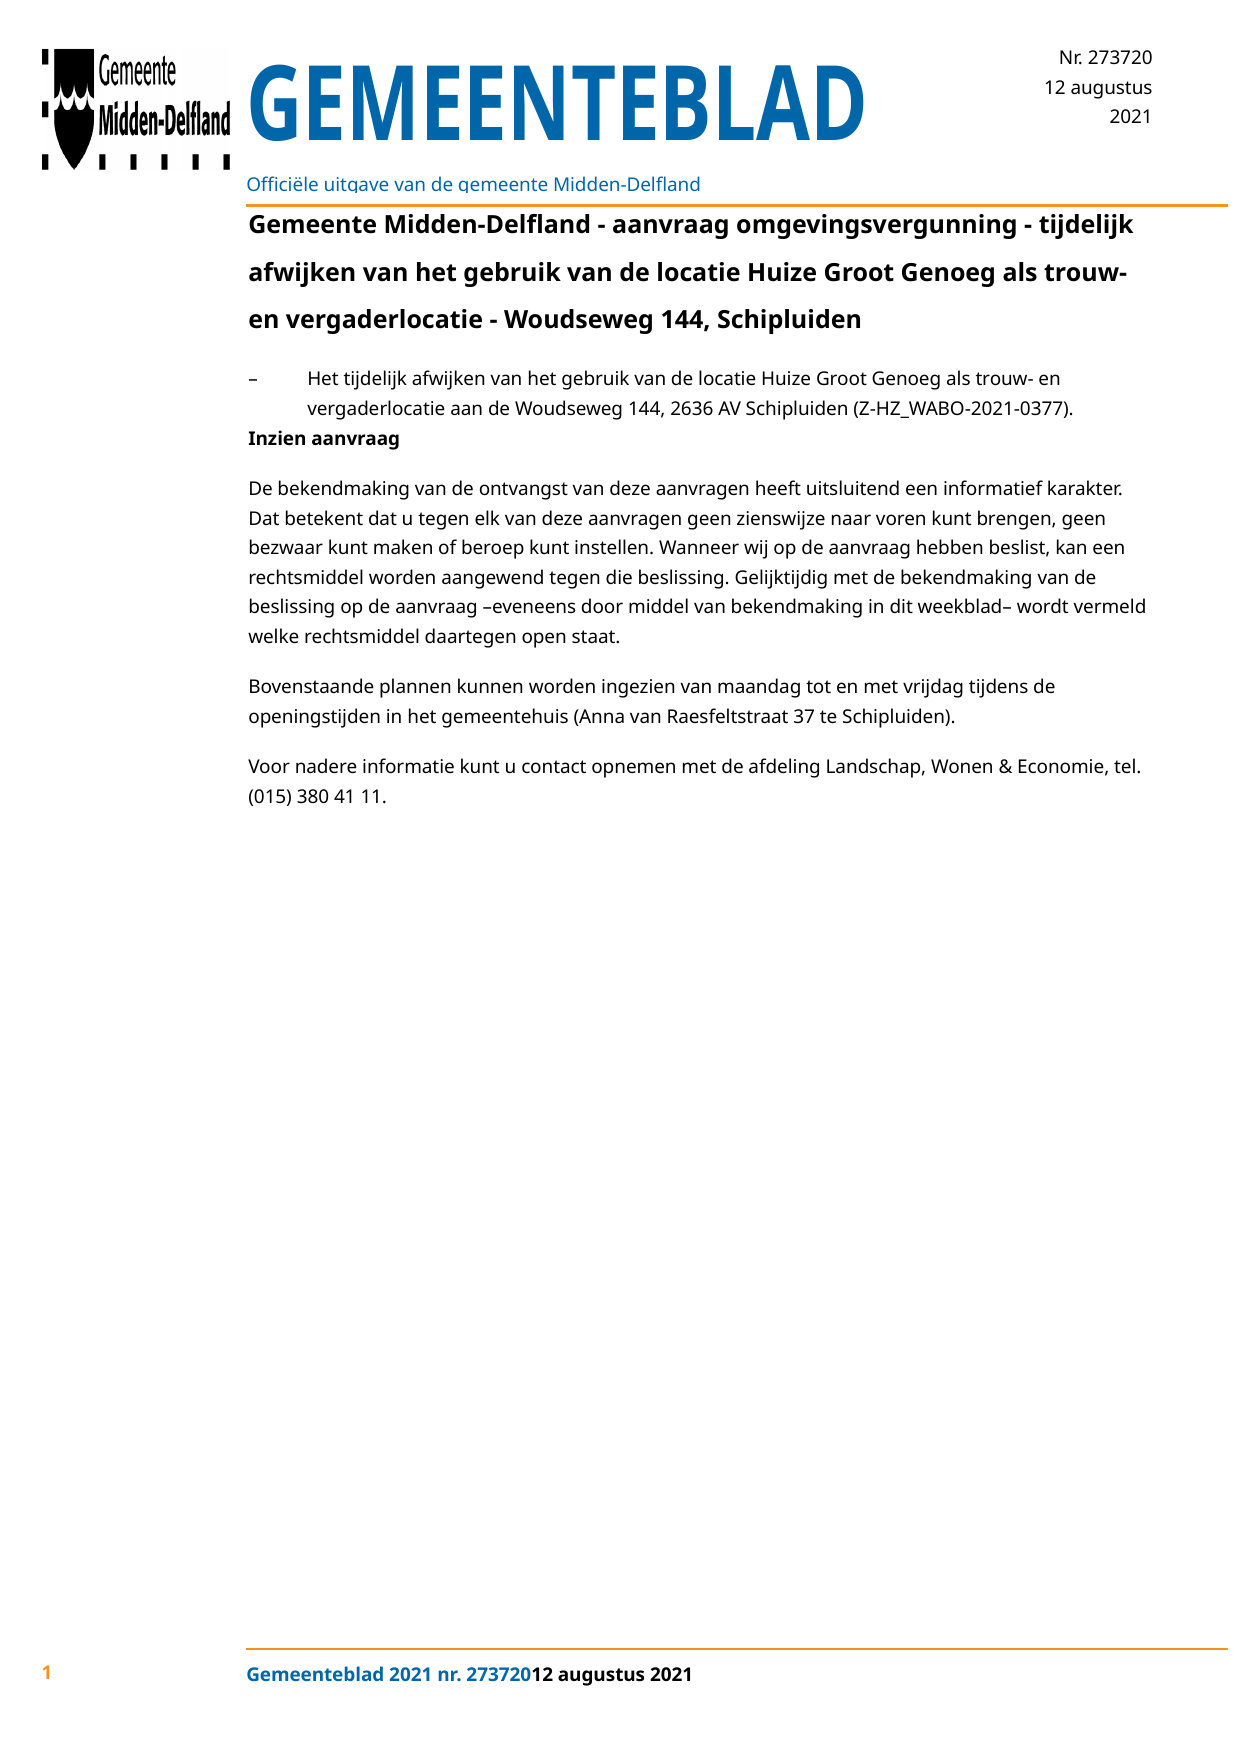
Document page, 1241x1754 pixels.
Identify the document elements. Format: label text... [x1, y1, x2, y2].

text Bovenstaande plannen kunnen worden ingezien van maandag tot en met vrijdag tijdens de openingstijden in het gemeentehuis (Anna van Raesfeltstraat 37 te Schipluiden). [248, 673, 1152, 729]
text De bekendmaking van de ontvangst van deze aanvragen heeft uitsluitend een informatief karakter. Dat betekent dat u tegen elk van deze aanvragen geen zienswijze naar voren kunt brengen, geen bezwaar kunt maken of beroep kunt instellen. Wanneer wij op de aanvraag hebben beslist, kan een rechtsmiddel worden aangewend tegen die beslissing. Gelijktijdig met de bekendmaking van de beslissing op de aanvraag –eveneens door middel van bekendmaking in dit weekblad– wordt vermeld welke rechtsmiddel daartegen open staat. [248, 475, 1152, 649]
text Voor nadere informatie kunt u contact opnemen met de afdeling Landschap, Wonen & Economie, tel. (015) 380 41 11. [248, 753, 1152, 809]
text Gemeente Midden-Delfland - aanvraag omgevingsvergunning - tijdelijk afwijken van het gebruik van de locatie Huize Groot Genoeg als trouw- en vergaderlocatie - Woudseweg 144, Schipluiden [248, 207, 1152, 336]
picture [41, 47, 231, 172]
list Het tijdelijk afwijken van het gebruik van de locatie Huize Groot Genoeg als trouw- en vergaderlocatie aan de Woudseweg 144, 2636 AV Schipluiden (Z-HZ_WABO-2021-0377). [248, 366, 1152, 421]
text Inzien aanvraag [248, 425, 1152, 450]
